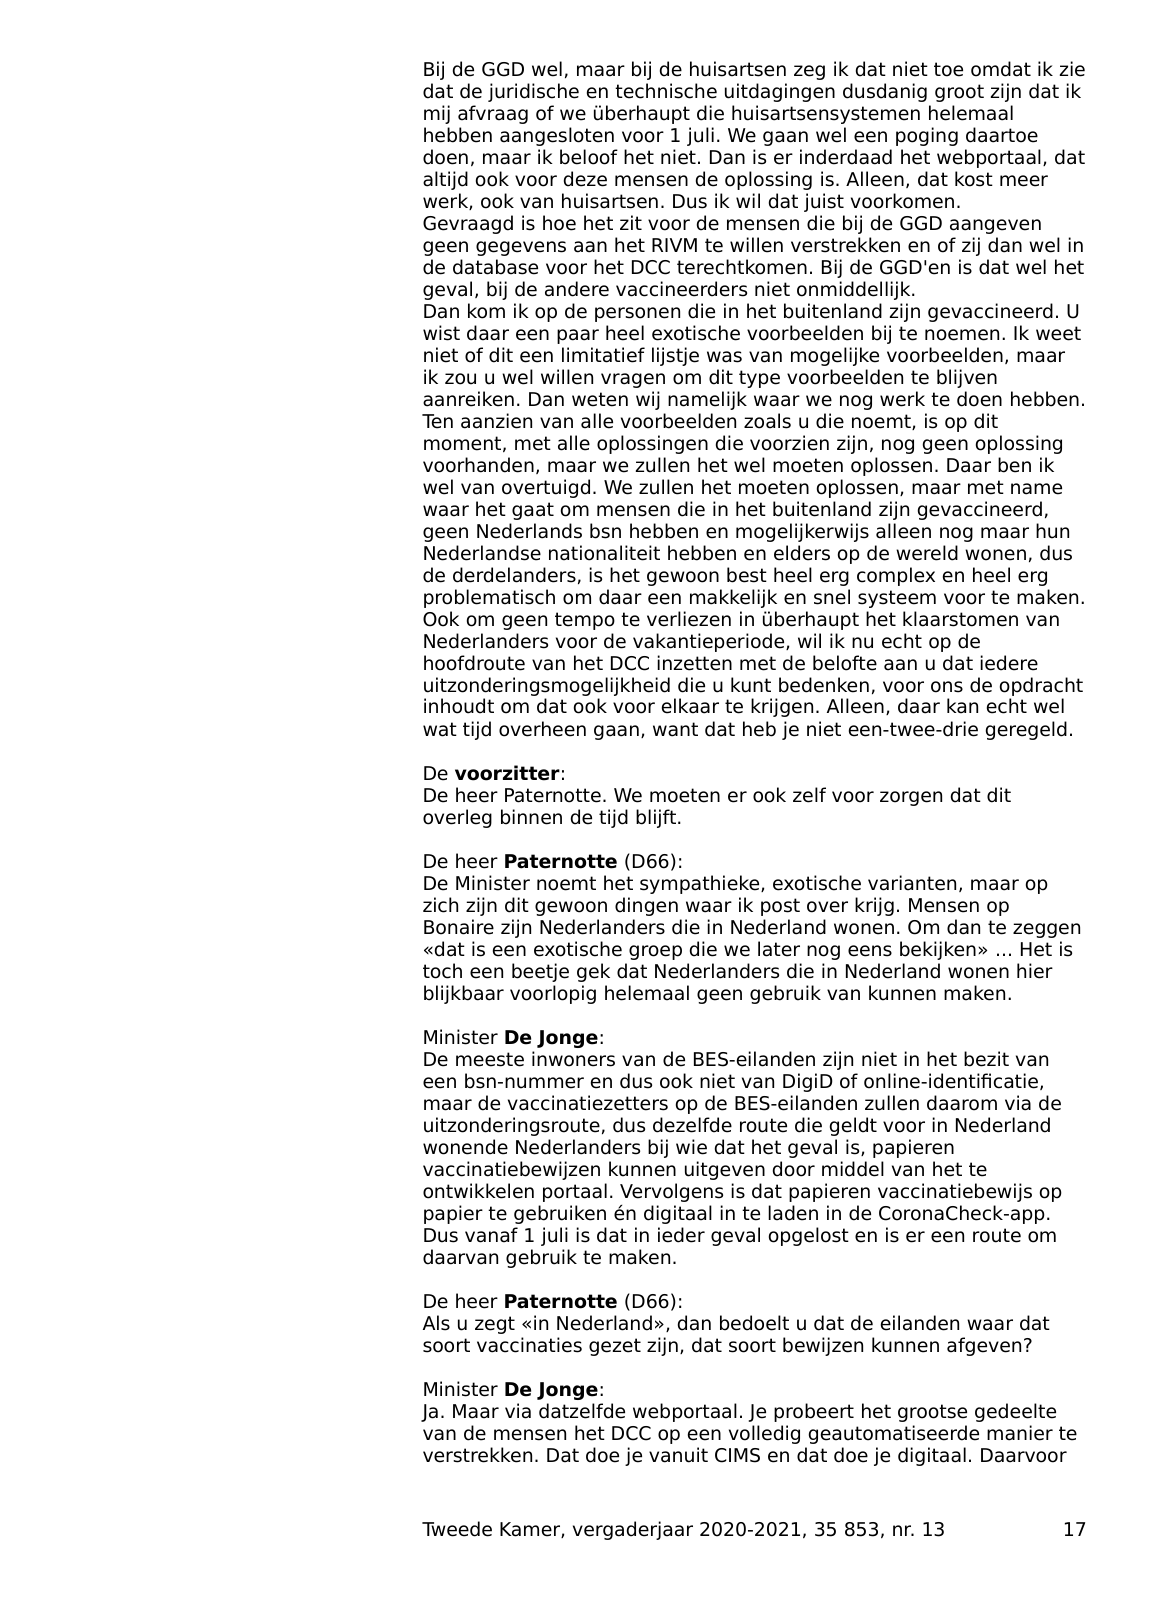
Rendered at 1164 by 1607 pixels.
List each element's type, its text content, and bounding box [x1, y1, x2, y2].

text Ja. Maar via datzelfde webportaal. Je probeert het grootse gedeelte van de mensen het DCC op een volledig geautomatiseerde manier te verstrekken. Dat doe je vanuit CIMS en dat doe je digitaal. Daarvoor [422, 1401, 1087, 1467]
text Bij de GGD wel, maar bij de huisartsen zeg ik dat niet toe omdat ik zie dat de juridische en technische uitdagingen dusdanig groot zijn dat ik mij afvraag of we überhaupt die huisartsensystemen helemaal hebben aangesloten voor 1 juli. We gaan wel een poging daartoe doen, maar ik beloof het niet. Dan is er inderdaad het webportaal, dat altijd ook voor deze mensen de oplossing is. Alleen, dat kost meer werk, ook van huisartsen. Dus ik wil dat juist voorkomen. [422, 59, 1087, 213]
text De heer Paternotte (D66): [422, 1291, 1087, 1313]
text De Minister noemt het sympathieke, exotische varianten, maar op zich zijn dit gewoon dingen waar ik post over krijg. Mensen op Bonaire zijn Nederlanders die in Nederland wonen. Om dan te zeggen «dat is een exotische groep die we later nog eens bekijken» ... Het is toch een beetje gek dat Nederlanders die in Nederland wonen hier blijkbaar voorlopig helemaal geen gebruik van kunnen maken. [422, 873, 1087, 1004]
text Minister De Jonge: [422, 1379, 1087, 1401]
text De heer Paternotte. We moeten er ook zelf voor zorgen dat dit overleg binnen de tijd blijft. [422, 784, 1087, 828]
text Dan kom ik op de personen die in het buitenland zijn gevaccineerd. U wist daar een paar heel exotische voorbeelden bij te noemen. Ik weet niet of dit een limitatief lijstje was van mogelijke voorbeelden, maar ik zou u wel willen vragen om dit type voorbeelden te blijven aanreiken. Dan weten wij namelijk waar we nog werk te doen hebben. Ten aanzien van alle voorbeelden zoals u die noemt, is op dit moment, met alle oplossingen die voorzien zijn, nog geen oplossing voorhanden, maar we zullen het wel moeten oplossen. Daar ben ik wel van overtuigd. We zullen het moeten oplossen, maar met name waar het gaat om mensen die in het buitenland zijn gevaccineerd, geen Nederlands bsn hebben en mogelijkerwijs alleen nog maar hun Nederlandse nationaliteit hebben en elders op de wereld wonen, dus de derdelanders, is het gewoon best heel erg complex en heel erg problematisch om daar een makkelijk en snel systeem voor te maken. Ook om geen tempo te verliezen in überhaupt het klaarstomen van Nederlanders voor de vakantieperiode, wil ik nu echt op de hoofdroute van het DCC inzetten met de belofte aan u dat iedere uitzonderingsmogelijkheid die u kunt bedenken, voor ons de opdracht inhoudt om dat ook voor elkaar te krijgen. Alleen, daar kan echt wel wat tijd overheen gaan, want dat heb je niet een-twee-drie geregeld. [422, 301, 1087, 740]
text Gevraagd is hoe het zit voor de mensen die bij de GGD aangeven geen gegevens aan het RIVM te willen verstrekken en of zij dan wel in de database voor het DCC terechtkomen. Bij de GGD'en is dat wel het geval, bij de andere vaccineerders niet onmiddellijk. [422, 213, 1087, 301]
text Minister De Jonge: [422, 1027, 1087, 1049]
text De heer Paternotte (D66): [422, 851, 1087, 873]
text De voorzitter: [422, 763, 1087, 784]
text Als u zegt «in Nederland», dan bedoelt u dat de eilanden waar dat soort vaccinaties gezet zijn, dat soort bewijzen kunnen afgeven? [422, 1313, 1087, 1357]
text De meeste inwoners van de BES-eilanden zijn niet in het bezit van een bsn-nummer en dus ook niet van DigiD of online-identificatie, maar de vaccinatiezetters op de BES-eilanden zullen daarom via de uitzonderingsroute, dus dezelfde route die geldt voor in Nederland wonende Nederlanders bij wie dat het geval is, papieren vaccinatiebewijzen kunnen uitgeven door middel van het te ontwikkelen portaal. Vervolgens is dat papieren vaccinatiebewijs op papier te gebruiken én digitaal in te laden in de CoronaCheck-app. Dus vanaf 1 juli is dat in ieder geval opgelost en is er een route om daarvan gebruik te maken. [422, 1049, 1087, 1268]
